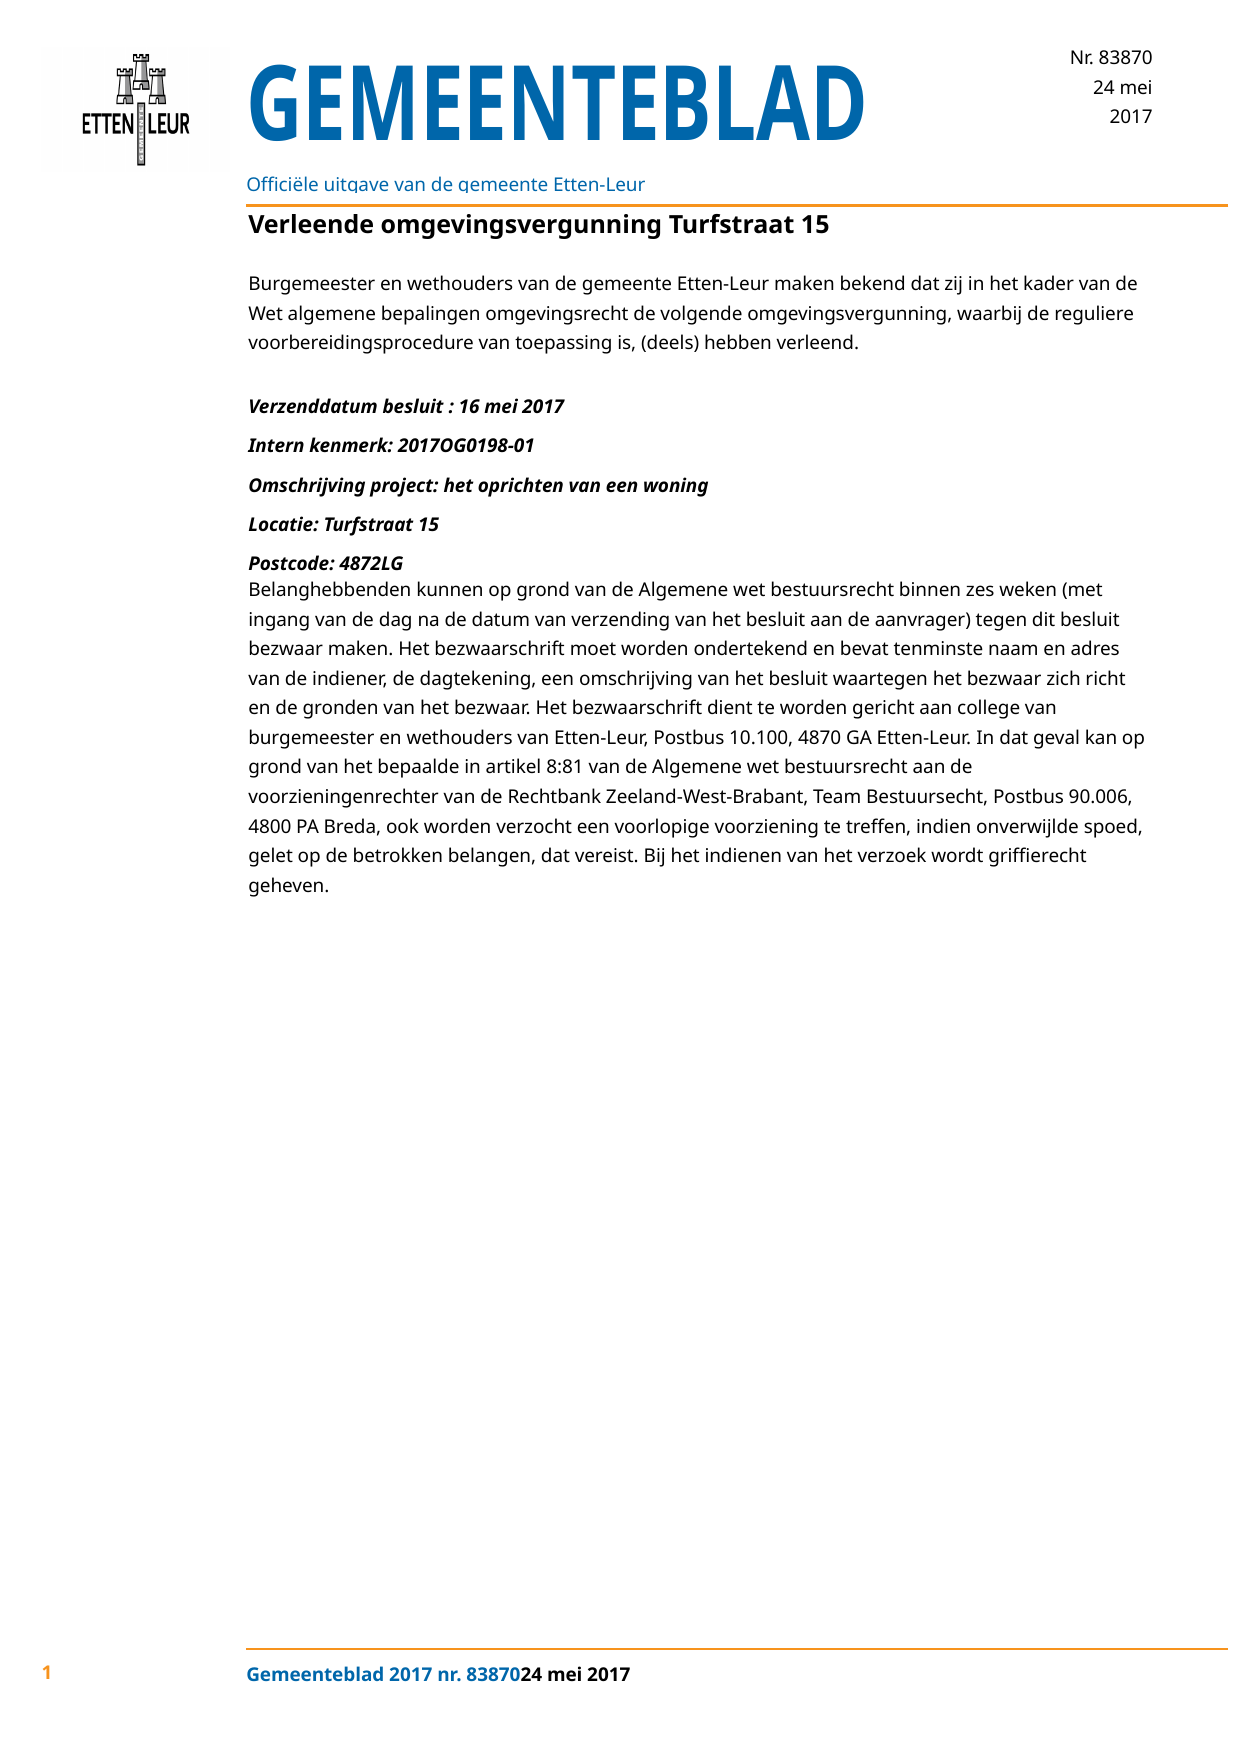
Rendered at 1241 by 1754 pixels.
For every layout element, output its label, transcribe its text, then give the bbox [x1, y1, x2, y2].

text Burgemeester en wethouders van de gemeente Etten-Leur maken bekend dat zij in het kader van de Wet algemene bepalingen omgevingsrecht de volgende omgevingsvergunning, waarbij de reguliere voorbereidingsprocedure van toepassing is, (deels) hebben verleend. [248, 270, 1152, 355]
text Omschrijving project: het oprichten van een woning [248, 472, 1152, 498]
text Postcode: 4872LG [248, 551, 1152, 576]
text Verzenddatum besluit : 16 mei 2017 [248, 393, 1152, 419]
text Verleende omgevingsvergunning Turfstraat 15 [248, 207, 1152, 241]
picture [41, 47, 231, 172]
text Belanghebbenden kunnen op grond van de Algemene wet bestuursrecht binnen zes weken (met ingang van de dag na de datum van verzending van het besluit aan de aanvrager) tegen dit besluit bezwaar maken. Het bezwaarschrift moet worden ondertekend en bevat tenminste naam en adres van de indiener, de dagtekening, een omschrijving van het besluit waartegen het bezwaar zich richt en de gronden van het bezwaar. Het bezwaarschrift dient te worden gericht aan college van burgemeester en wethouders van Etten-Leur, Postbus 10.100, 4870 GA Etten-Leur. In dat geval kan op grond van het bepaalde in artikel 8:81 van de Algemene wet bestuursrecht aan de voorzieningenrechter van de Rechtbank Zeeland-West-Brabant, Team Bestuursecht, Postbus 90.006, 4800 PA Breda, ook worden verzocht een voorlopige voorziening te treffen, indien onverwijlde spoed, gelet op de betrokken belangen, dat vereist. Bij het indienen van het verzoek wordt griffierecht geheven. [248, 576, 1152, 898]
text Intern kenmerk: 2017OG0198-01 [248, 433, 1152, 458]
text Locatie: Turfstraat 15 [248, 511, 1152, 537]
